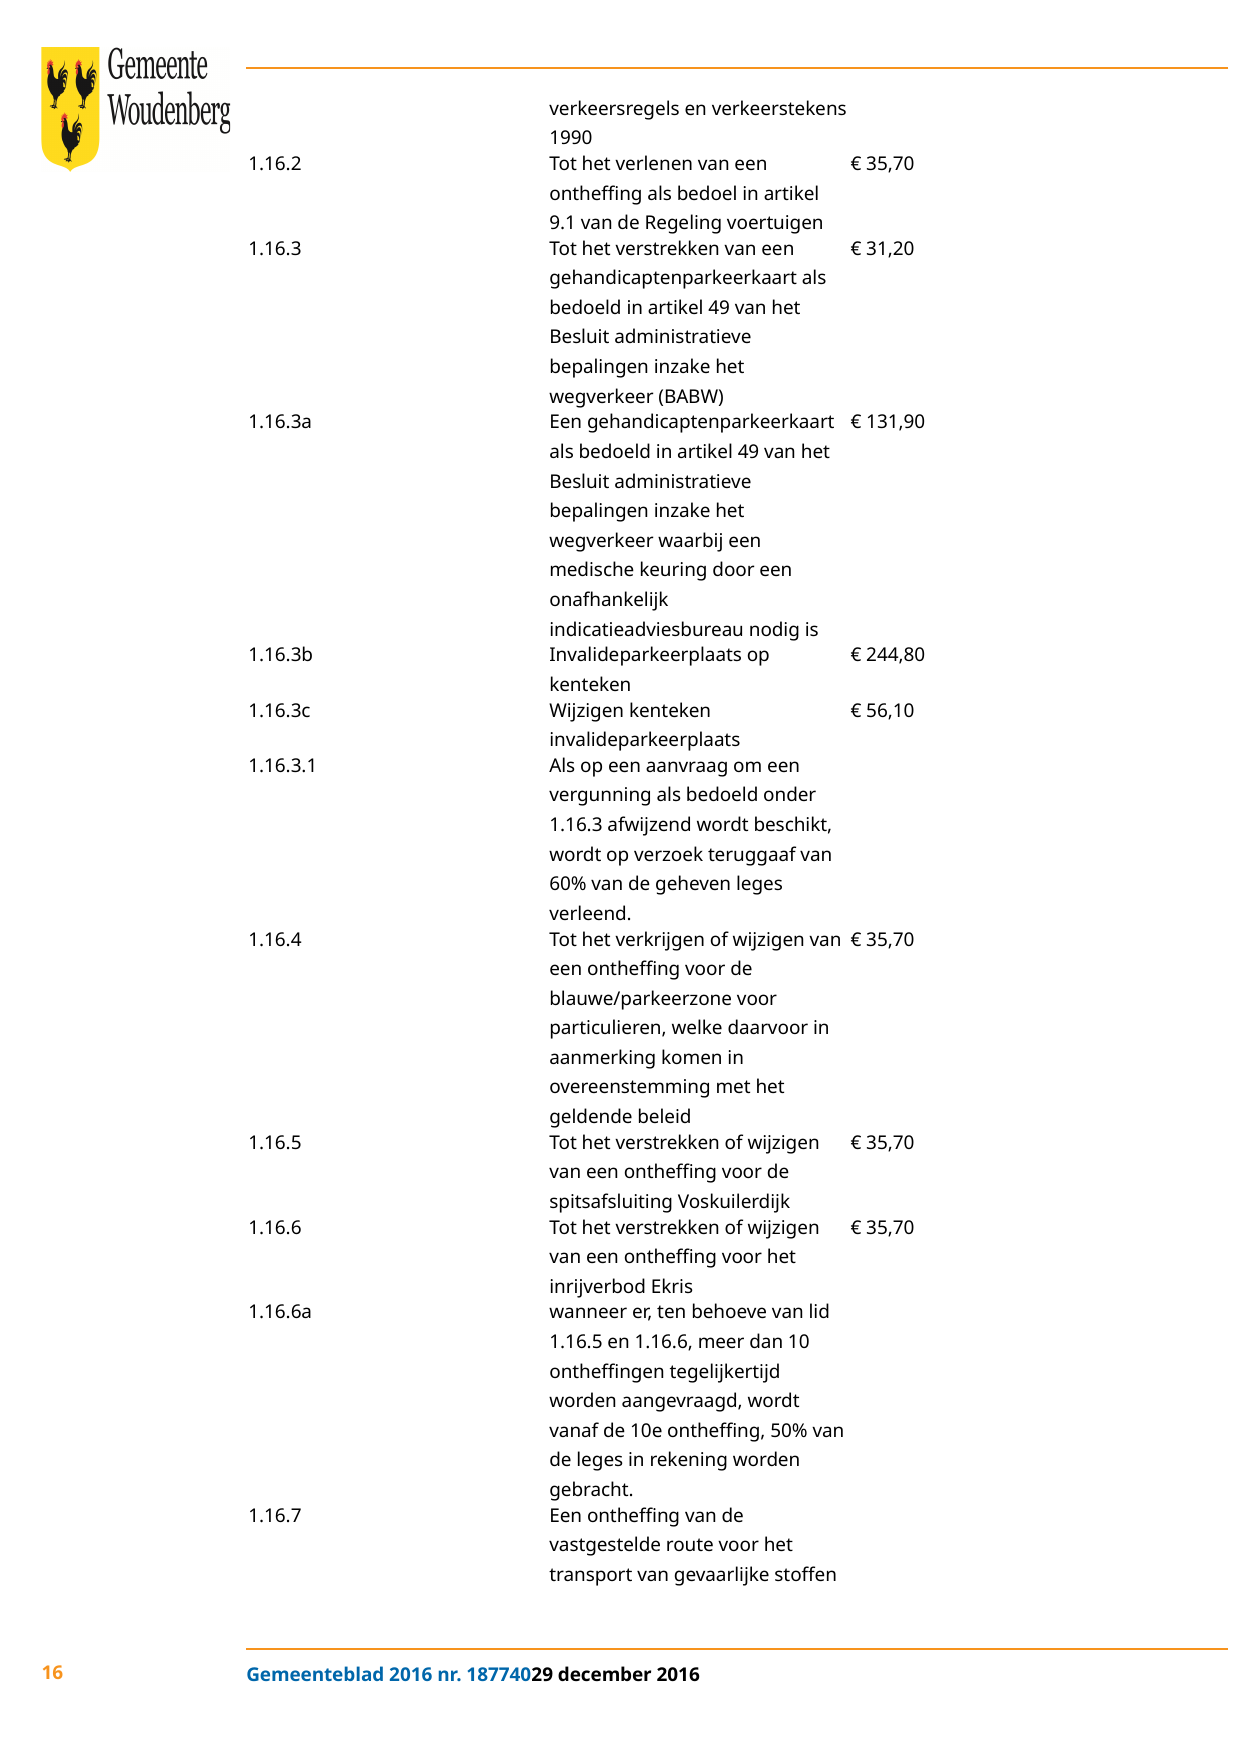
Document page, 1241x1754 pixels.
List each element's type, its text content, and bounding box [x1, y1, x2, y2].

table_cell 1.16.5 [248, 1129, 549, 1214]
table_cell 1.16.3b [248, 641, 549, 697]
table_cell 1.16.4 [248, 926, 549, 1129]
table_cell verkeersregels en verkeerstekens 1990 [549, 95, 850, 150]
table_cell € 35,70 [850, 1129, 1152, 1214]
table_cell Als op een aanvraag om een vergunning als bedoeld onder 1.16.3 afwijzend wordt beschikt, wordt op verzoek teruggaaf van 60% van de geheven leges verleend. [549, 752, 850, 926]
table_cell [248, 95, 549, 150]
table_cell Tot het verlenen van een ontheffing als bedoel in artikel 9.1 van de Regeling voertuigen [549, 150, 850, 235]
table_cell [850, 1502, 1152, 1587]
table_cell Wijzigen kenteken invalideparkeerplaats [549, 697, 850, 752]
table_cell € 244,80 [850, 641, 1152, 697]
table_cell 1.16.6 [248, 1214, 549, 1299]
table_cell 1.16.6a [248, 1299, 549, 1502]
table_cell Tot het verstrekken of wijzigen van een ontheffing voor het inrijverbod Ekris [549, 1214, 850, 1299]
picture [41, 47, 231, 172]
table_cell Invalideparkeerplaats op kenteken [549, 641, 850, 697]
table_cell 1.16.2 [248, 150, 549, 235]
table_cell Tot het verkrijgen of wijzigen van een ontheffing voor de blauwe/parkeerzone voor particulieren, welke daarvoor in aanmerking komen in overeenstemming met het geldende beleid [549, 926, 850, 1129]
table_cell € 35,70 [850, 1214, 1152, 1299]
table_cell 1.16.3 [248, 235, 549, 409]
table_cell Tot het verstrekken of wijzigen van een ontheffing voor de spitsafsluiting Voskuilerdijk [549, 1129, 850, 1214]
table_cell Een ontheffing van de vastgestelde route voor het transport van gevaarlijke stoffen [549, 1502, 850, 1587]
table_cell € 31,20 [850, 235, 1152, 409]
table_cell € 131,90 [850, 409, 1152, 641]
table_cell Een gehandicaptenparkeerkaart als bedoeld in artikel 49 van het Besluit administratieve bepalingen inzake het wegverkeer waarbij een medische keuring door een onafhankelijk indicatieadviesbureau nodig is [549, 409, 850, 641]
table_cell 1.16.3c [248, 697, 549, 752]
table_cell wanneer er, ten behoeve van lid 1.16.5 en 1.16.6, meer dan 10 ontheffingen tegelijkertijd worden aangevraagd, wordt vanaf de 10e ontheffing, 50% van de leges in rekening worden gebracht. [549, 1299, 850, 1502]
table_cell € 35,70 [850, 926, 1152, 1129]
table_cell 1.16.7 [248, 1502, 549, 1587]
table_cell 1.16.3.1 [248, 752, 549, 926]
table_cell 1.16.3a [248, 409, 549, 641]
table_cell € 35,70 [850, 150, 1152, 235]
table_cell [850, 95, 1152, 150]
table_cell € 56,10 [850, 697, 1152, 752]
table_cell Tot het verstrekken van een gehandicaptenparkeerkaart als bedoeld in artikel 49 van het Besluit administratieve bepalingen inzake het wegverkeer (BABW) [549, 235, 850, 409]
table_cell [850, 752, 1152, 926]
table_cell [850, 1299, 1152, 1502]
